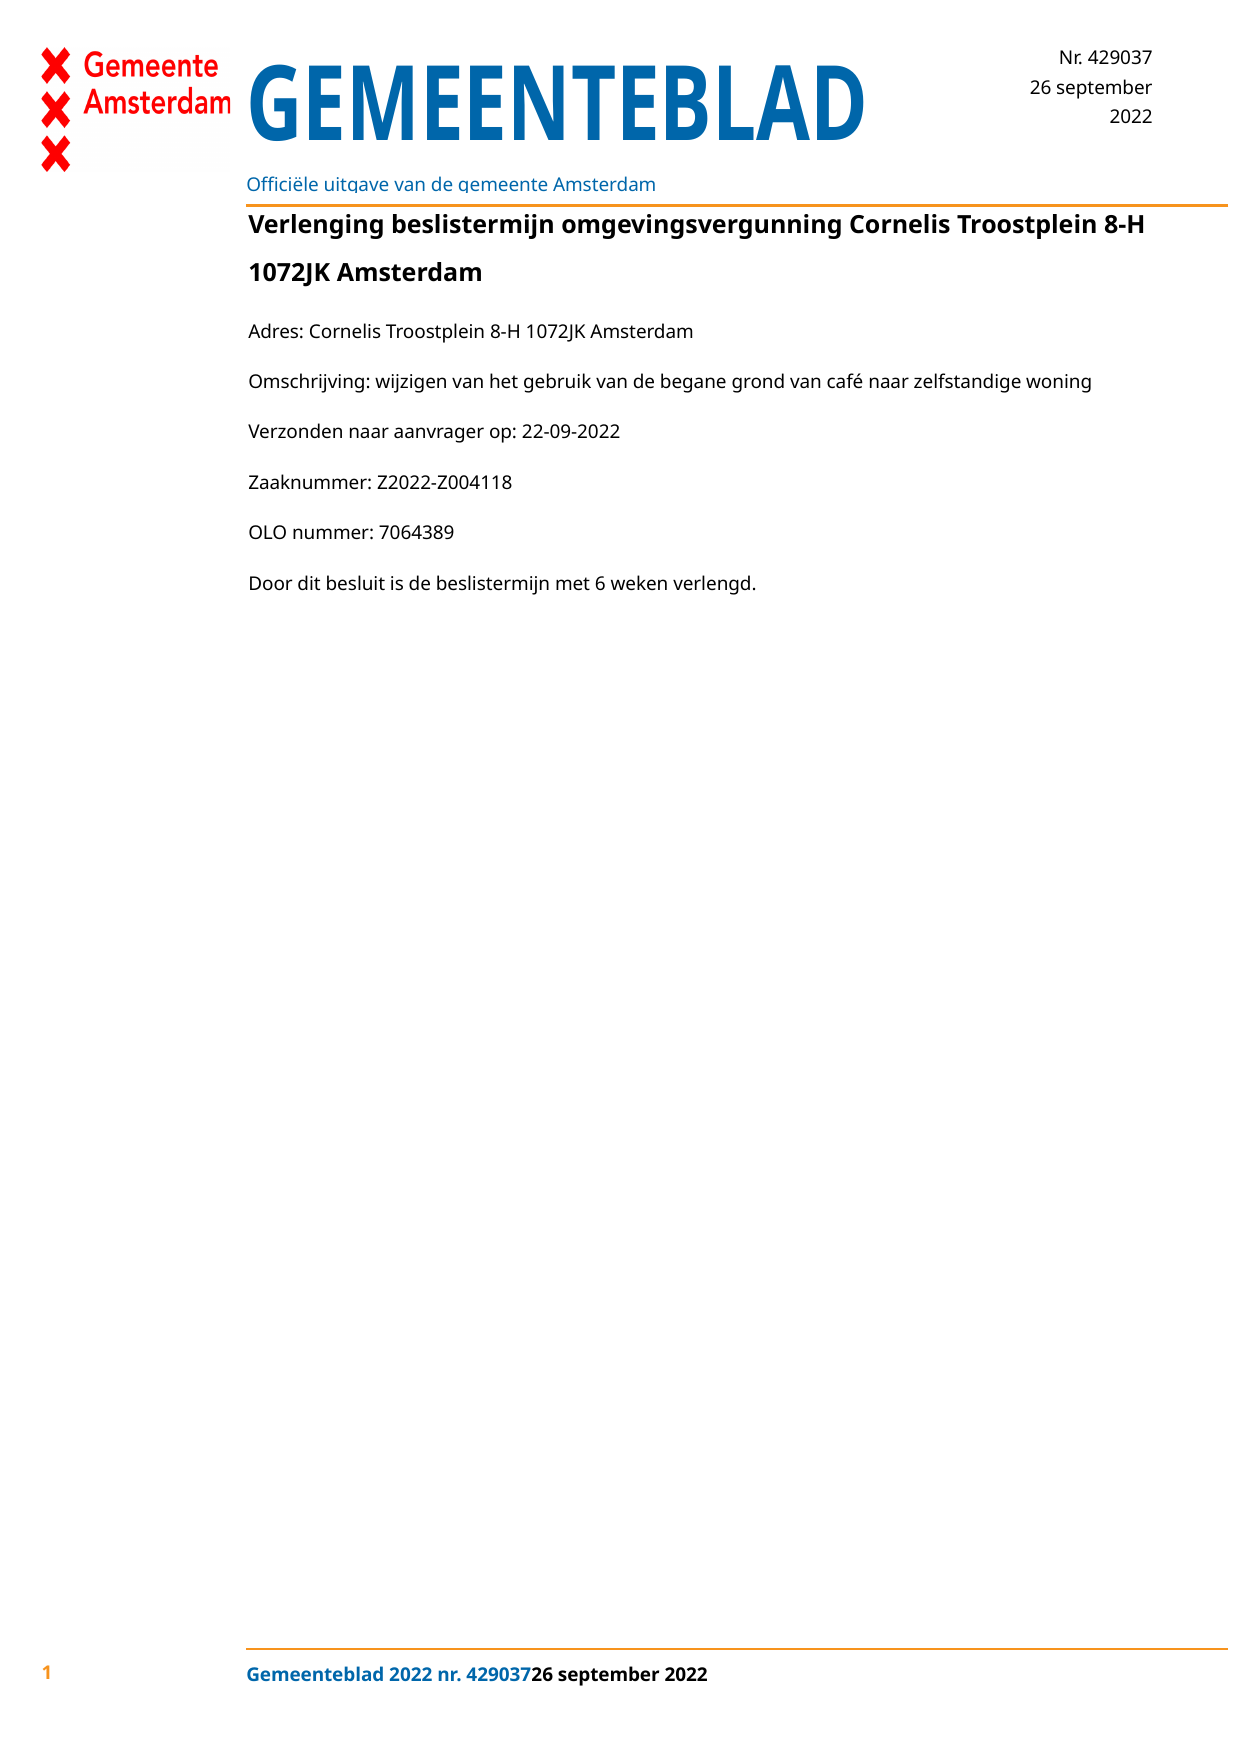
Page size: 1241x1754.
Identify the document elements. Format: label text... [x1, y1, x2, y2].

text Omschrijving: wijzigen van het gebruik van de begane grond van café naar zelfstandige woning [248, 368, 1152, 394]
picture [41, 47, 231, 172]
text Door dit besluit is de beslistermijn met 6 weken verlengd. [248, 570, 1152, 596]
text Verlenging beslistermijn omgevingsvergunning Cornelis Troostplein 8-H 1072JK Amsterdam [248, 207, 1152, 288]
text OLO nummer: 7064389 [248, 519, 1152, 545]
text Verzonden naar aanvrager op: 22-09-2022 [248, 419, 1152, 444]
text Adres: Cornelis Troostplein 8-H 1072JK Amsterdam [248, 318, 1152, 344]
text Zaaknummer: Z2022-Z004118 [248, 469, 1152, 495]
